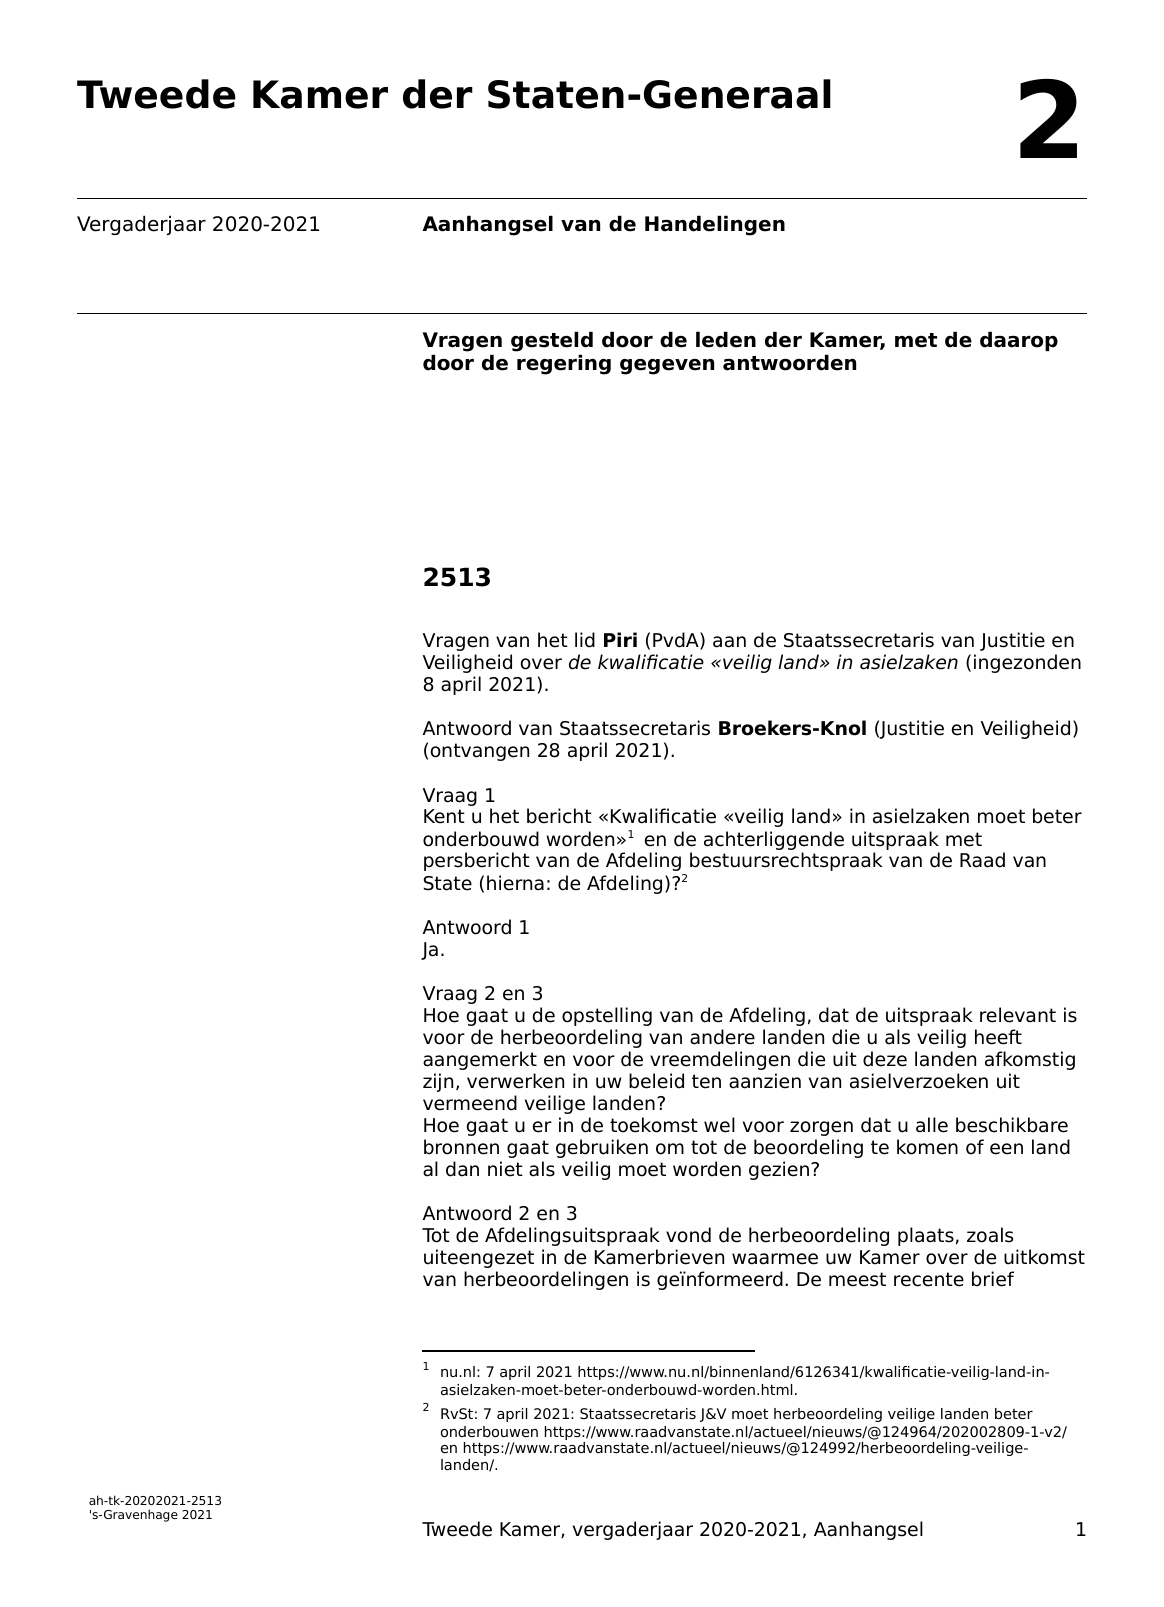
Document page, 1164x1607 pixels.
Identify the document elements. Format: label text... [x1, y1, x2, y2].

table_cell Aanhangsel van de Handelingen [422, 199, 1087, 313]
text Tot de Afdelingsuitspraak vond de herbeoordeling plaats, zoals uiteengezet in de Kamerbrieven waarmee uw Kamer over de uitkomst van herbeoordelingen is geïnformeerd. De meest recente brief [422, 1225, 1087, 1291]
text 's-Gravenhage 2021 [88, 1508, 323, 1522]
table_cell Vergaderjaar 2020-2021 [77, 199, 422, 313]
text Antwoord 2 en 3 [422, 1203, 1087, 1225]
text Antwoord 1 [422, 917, 1087, 938]
table_cell Vragen gesteld door de leden der Kamer, met de daarop door de regering gegeven antwoorden [422, 314, 1087, 375]
text Antwoord van Staatssecretaris Broekers-Knol (Justitie en Veiligheid) (ontvangen 28 april 2021). [422, 718, 1087, 762]
text 2513 [422, 563, 1087, 592]
table_header 2 [886, 59, 1087, 198]
text Hoe gaat u de opstelling van de Afdeling, dat de uitspraak relevant is voor de herbeoordeling van andere landen die u als veilig heeft aangemerkt en voor de vreemdelingen die uit deze landen afkomstig zijn, verwerken in uw beleid ten aanzien van asielverzoeken uit vermeend veilige landen? [422, 1005, 1087, 1114]
text RvSt: 7 april 2021: Staatssecretaris J&V moet herbeoordeling veilige landen beter onderbouwen https://www.raadvanstate.nl/actueel/nieuws/@124964/202002809-1-v2/ en https://www.raadvanstate.nl/actueel/nieuws/@124992/herbeoordeling-veilige-landen/. [422, 1402, 1087, 1474]
table_cell [77, 314, 422, 375]
text Ja. [422, 938, 1087, 961]
text Vraag 1 [422, 784, 1087, 806]
text nu.nl: 7 april 2021 https://www.nu.nl/binnenland/6126341/kwalificatie-veilig-land-in-asielzaken-moet-beter-onderbouwd-worden.html. [422, 1360, 1087, 1399]
text Hoe gaat u er in de toekomst wel voor zorgen dat u alle beschikbare bronnen gaat gebruiken om tot de beoordeling te komen of een land al dan niet als veilig moet worden gezien? [422, 1114, 1087, 1181]
table_header Tweede Kamer der Staten-Generaal [77, 59, 886, 198]
text Vragen van het lid Piri (PvdA) aan de Staatssecretaris van Justitie en Veiligheid over de kwalificatie «veilig land» in asielzaken (ingezonden 8 april 2021). [422, 630, 1087, 696]
text Kent u het bericht «Kwalificatie «veilig land» in asielzaken moet beter onderbouwd worden» en de achterliggende uitspraak met persbericht van de Afdeling bestuursrechtspraak van de Raad van State (hierna: de Afdeling)? [422, 806, 1087, 894]
text ah-tk-20202021-2513 [88, 1494, 323, 1508]
text Vraag 2 en 3 [422, 983, 1087, 1005]
